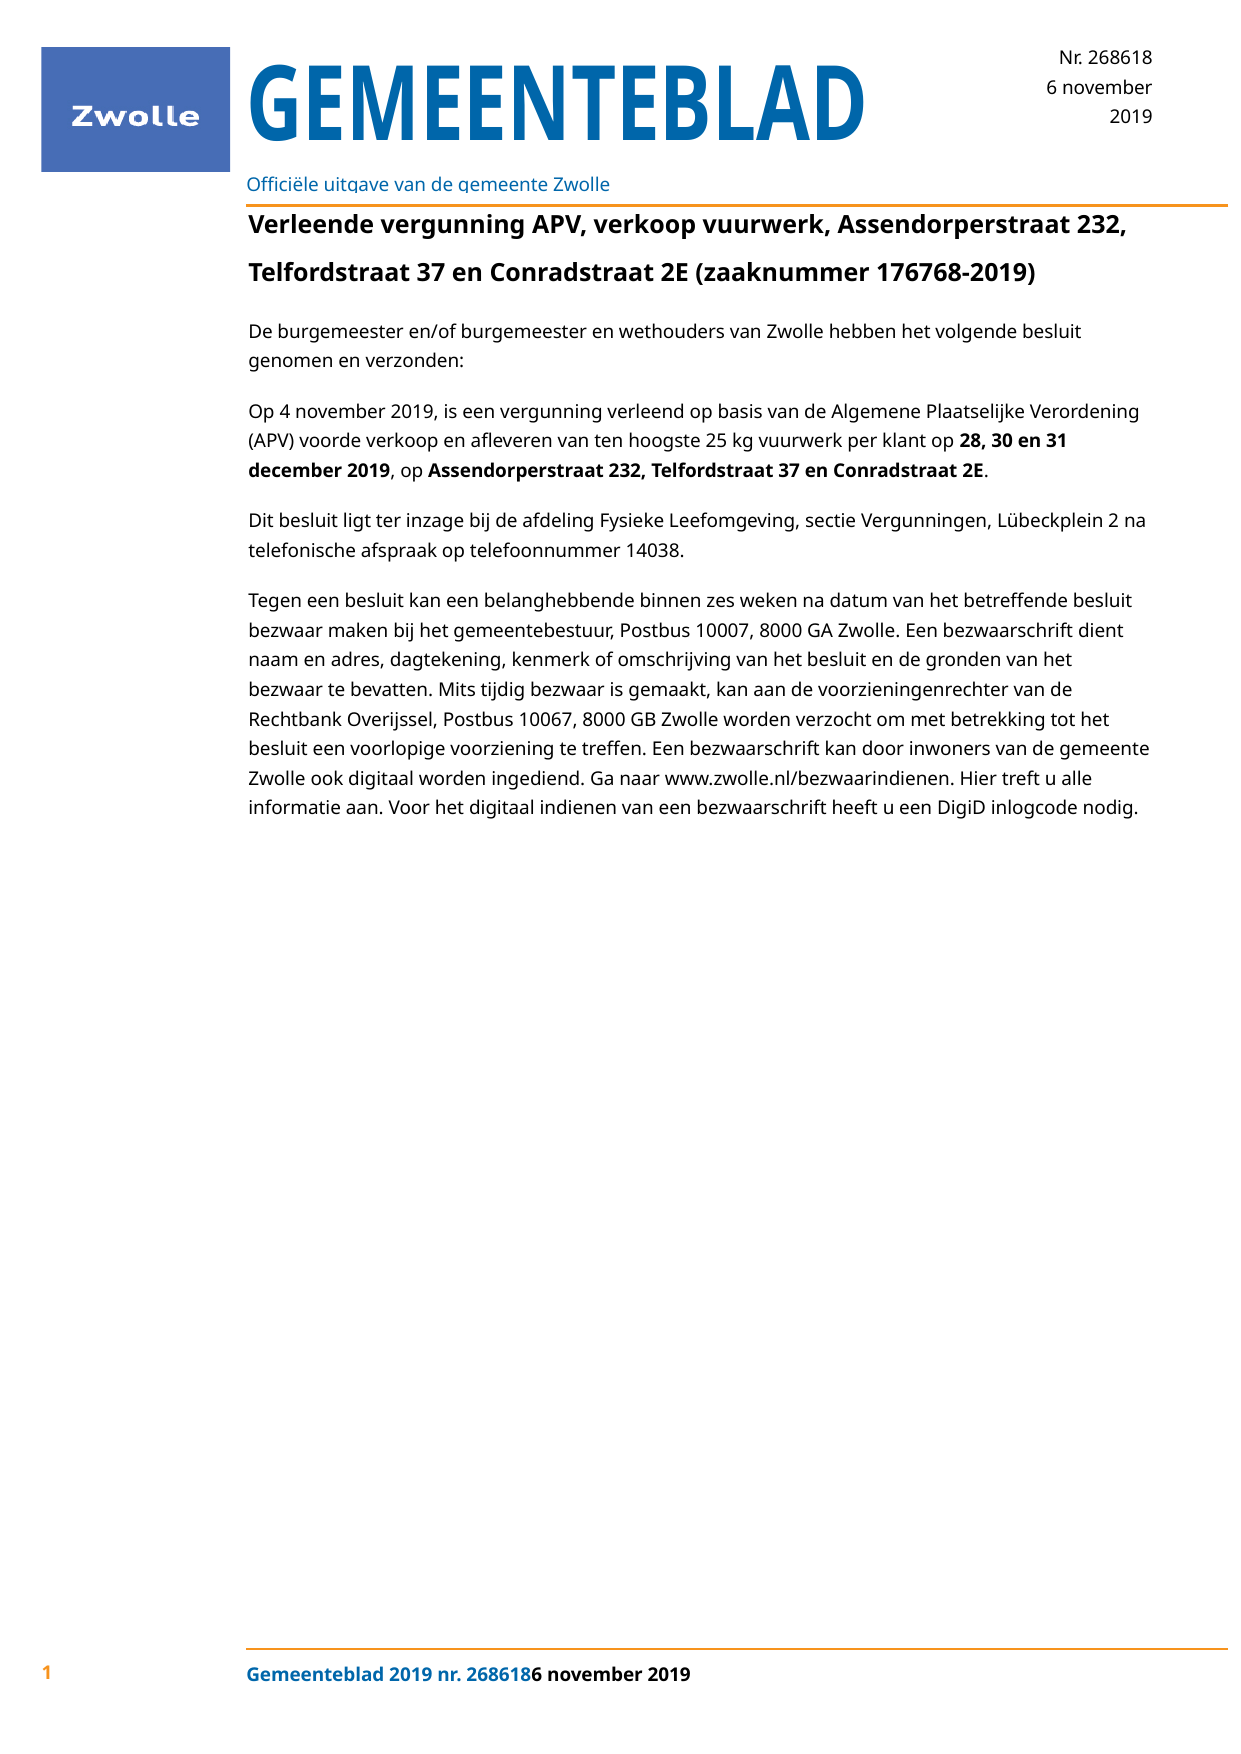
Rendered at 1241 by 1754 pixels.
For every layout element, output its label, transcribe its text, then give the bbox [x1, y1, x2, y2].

text Op 4 november 2019, is een vergunning verleend op basis van de Algemene Plaatselijke Verordening (APV) voorde verkoop en afleveren van ten hoogste 25 kg vuurwerk per klant op 28, 30 en 31 december 2019, op Assendorperstraat 232, Telfordstraat 37 en Conradstraat 2E. [248, 398, 1152, 483]
text Dit besluit ligt ter inzage bij de afdeling Fysieke Leefomgeving, sectie Vergunningen, Lübeckplein 2 na telefonische afspraak op telefoonnummer 14038. [248, 507, 1152, 563]
text Verleende vergunning APV, verkoop vuurwerk, Assendorperstraat 232, Telfordstraat 37 en Conradstraat 2E (zaaknummer 176768-2019) [248, 207, 1152, 288]
text De burgemeester en/of burgemeester en wethouders van Zwolle hebben het volgende besluit genomen en verzonden: [248, 318, 1152, 373]
picture [41, 47, 231, 172]
text Tegen een besluit kan een belanghebbende binnen zes weken na datum van het betreffende besluit bezwaar maken bij het gemeentebestuur, Postbus 10007, 8000 GA Zwolle. Een bezwaarschrift dient naam en adres, dagtekening, kenmerk of omschrijving van het besluit en de gronden van het bezwaar te bevatten. Mits tijdig bezwaar is gemaakt, kan aan de voorzieningenrechter van de Rechtbank Overijssel, Postbus 10067, 8000 GB Zwolle worden verzocht om met betrekking tot het besluit een voorlopige voorziening te treffen. Een bezwaarschrift kan door inwoners van de gemeente Zwolle ook digitaal worden ingediend. Ga naar www.zwolle.nl/bezwaarindienen. Hier treft u alle informatie aan. Voor het digitaal indienen van een bezwaarschrift heeft u een DigiD inlogcode nodig. [248, 587, 1152, 820]
